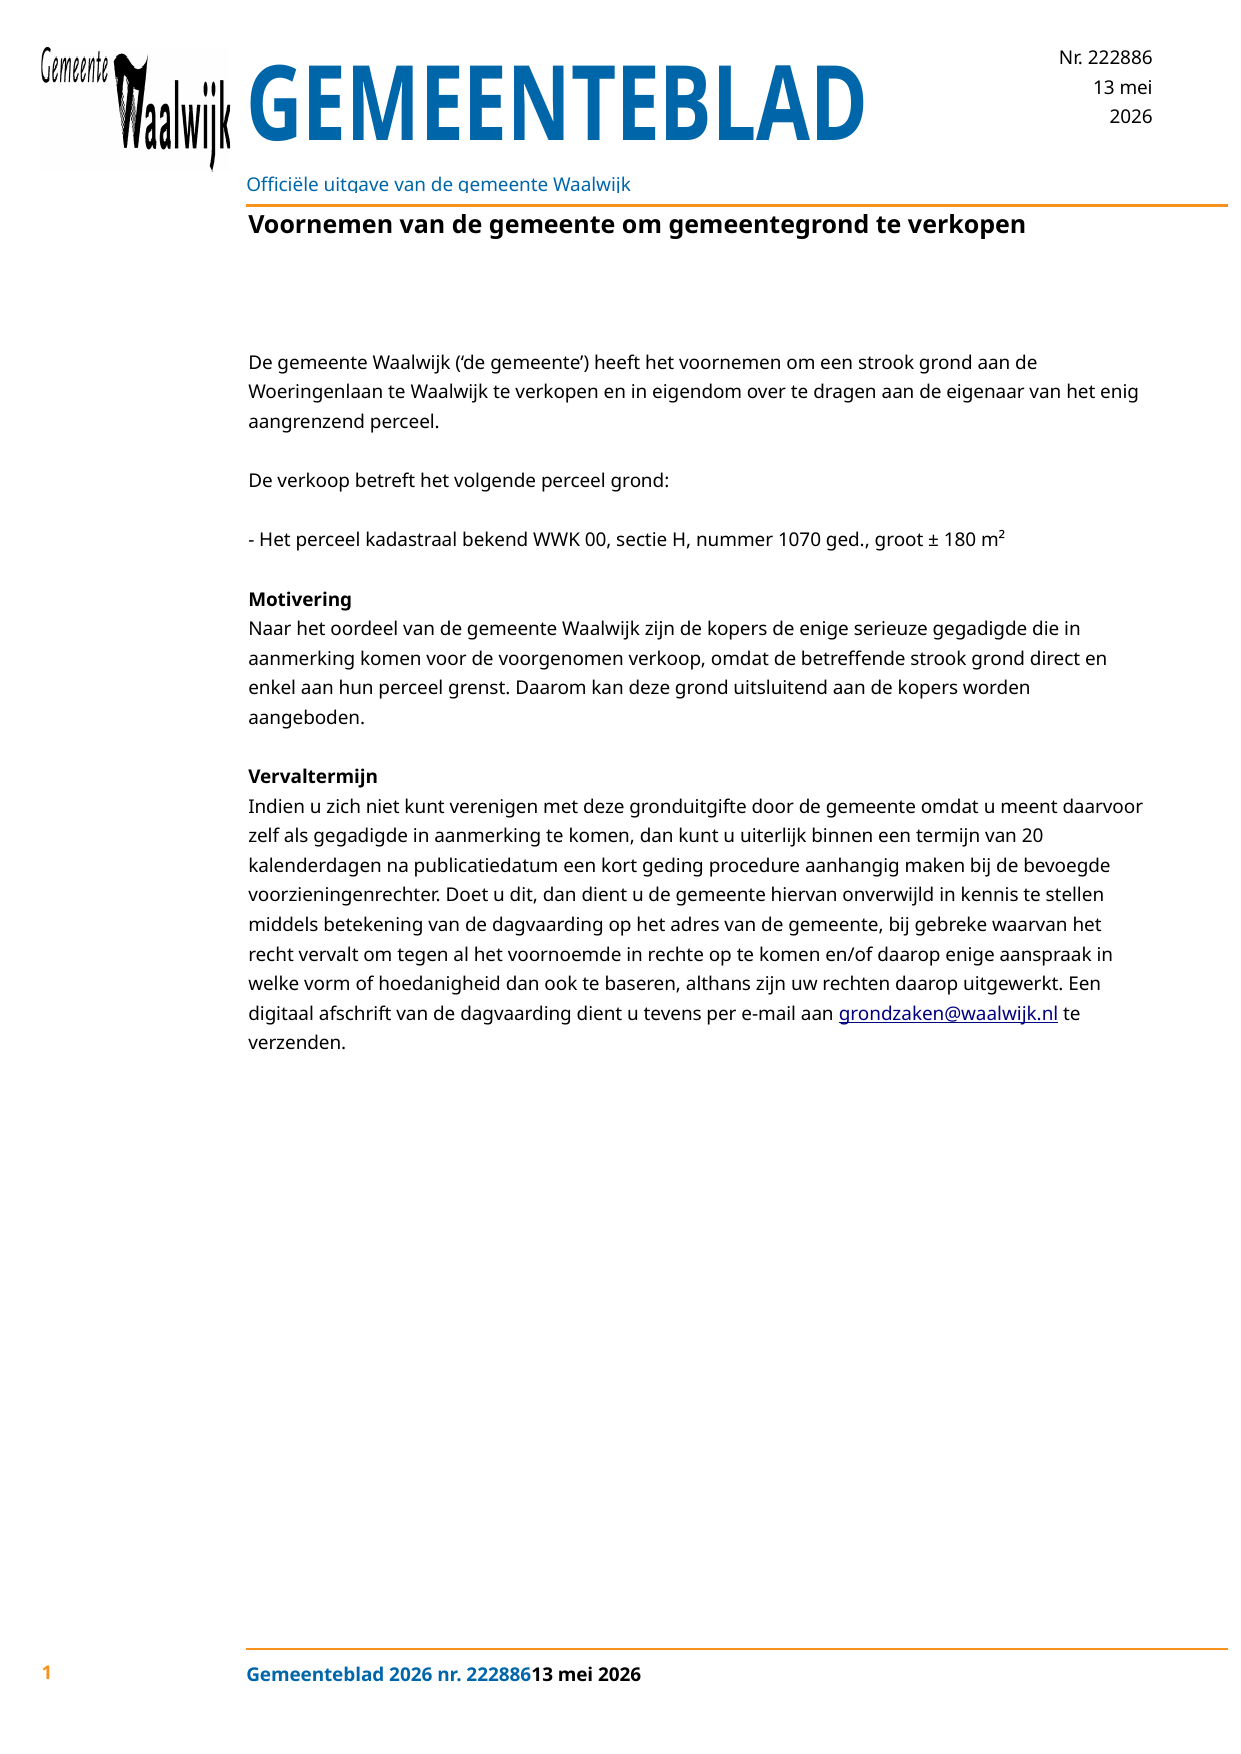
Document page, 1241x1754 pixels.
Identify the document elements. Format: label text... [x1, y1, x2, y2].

text - Het perceel kadastraal bekend WWK 00, sectie H, nummer 1070 ged., groot ± 180 m² [248, 527, 1152, 552]
text Indien u zich niet kunt verenigen met deze gronduitgifte door de gemeente omdat u meent daarvoor zelf als gegadigde in aanmerking te komen, dan kunt u uiterlijk binnen een termijn van 20 kalenderdagen na publicatiedatum een kort geding procedure aanhangig maken bij de bevoegde voorzieningenrechter. Doet u dit, dan dient u de gemeente hiervan onverwijld in kennis te stellen middels betekening van de dagvaarding op het adres van de gemeente, bij gebreke waarvan het recht vervalt om tegen al het voornoemde in rechte op te komen en/of daarop enige aanspraak in welke vorm of hoedanigheid dan ook te baseren, althans zijn uw rechten daarop uitgewerkt. Een digitaal afschrift van de dagvaarding dient u tevens per e-mail aan grondzaken@waalwijk.nl te verzenden. [248, 793, 1152, 1055]
text Vervaltermijn [248, 763, 1152, 789]
picture [41, 47, 231, 172]
text Motivering [248, 586, 1152, 612]
text De verkoop betreft het volgende perceel grond: [248, 467, 1152, 493]
text Naar het oordeel van de gemeente Waalwijk zijn de kopers de enige serieuze gegadigde die in aanmerking komen voor de voorgenomen verkoop, omdat de betreffende strook grond direct en enkel aan hun perceel grenst. Daarom kan deze grond uitsluitend aan de kopers worden aangeboden. [248, 615, 1152, 730]
text De gemeente Waalwijk (‘de gemeente’) heeft het voornemen om een strook grond aan de Woeringenlaan te Waalwijk te verkopen en in eigendom over te dragen aan de eigenaar van het enig aangrenzend perceel. [248, 349, 1152, 434]
text Voornemen van de gemeente om gemeentegrond te verkopen [248, 207, 1152, 241]
